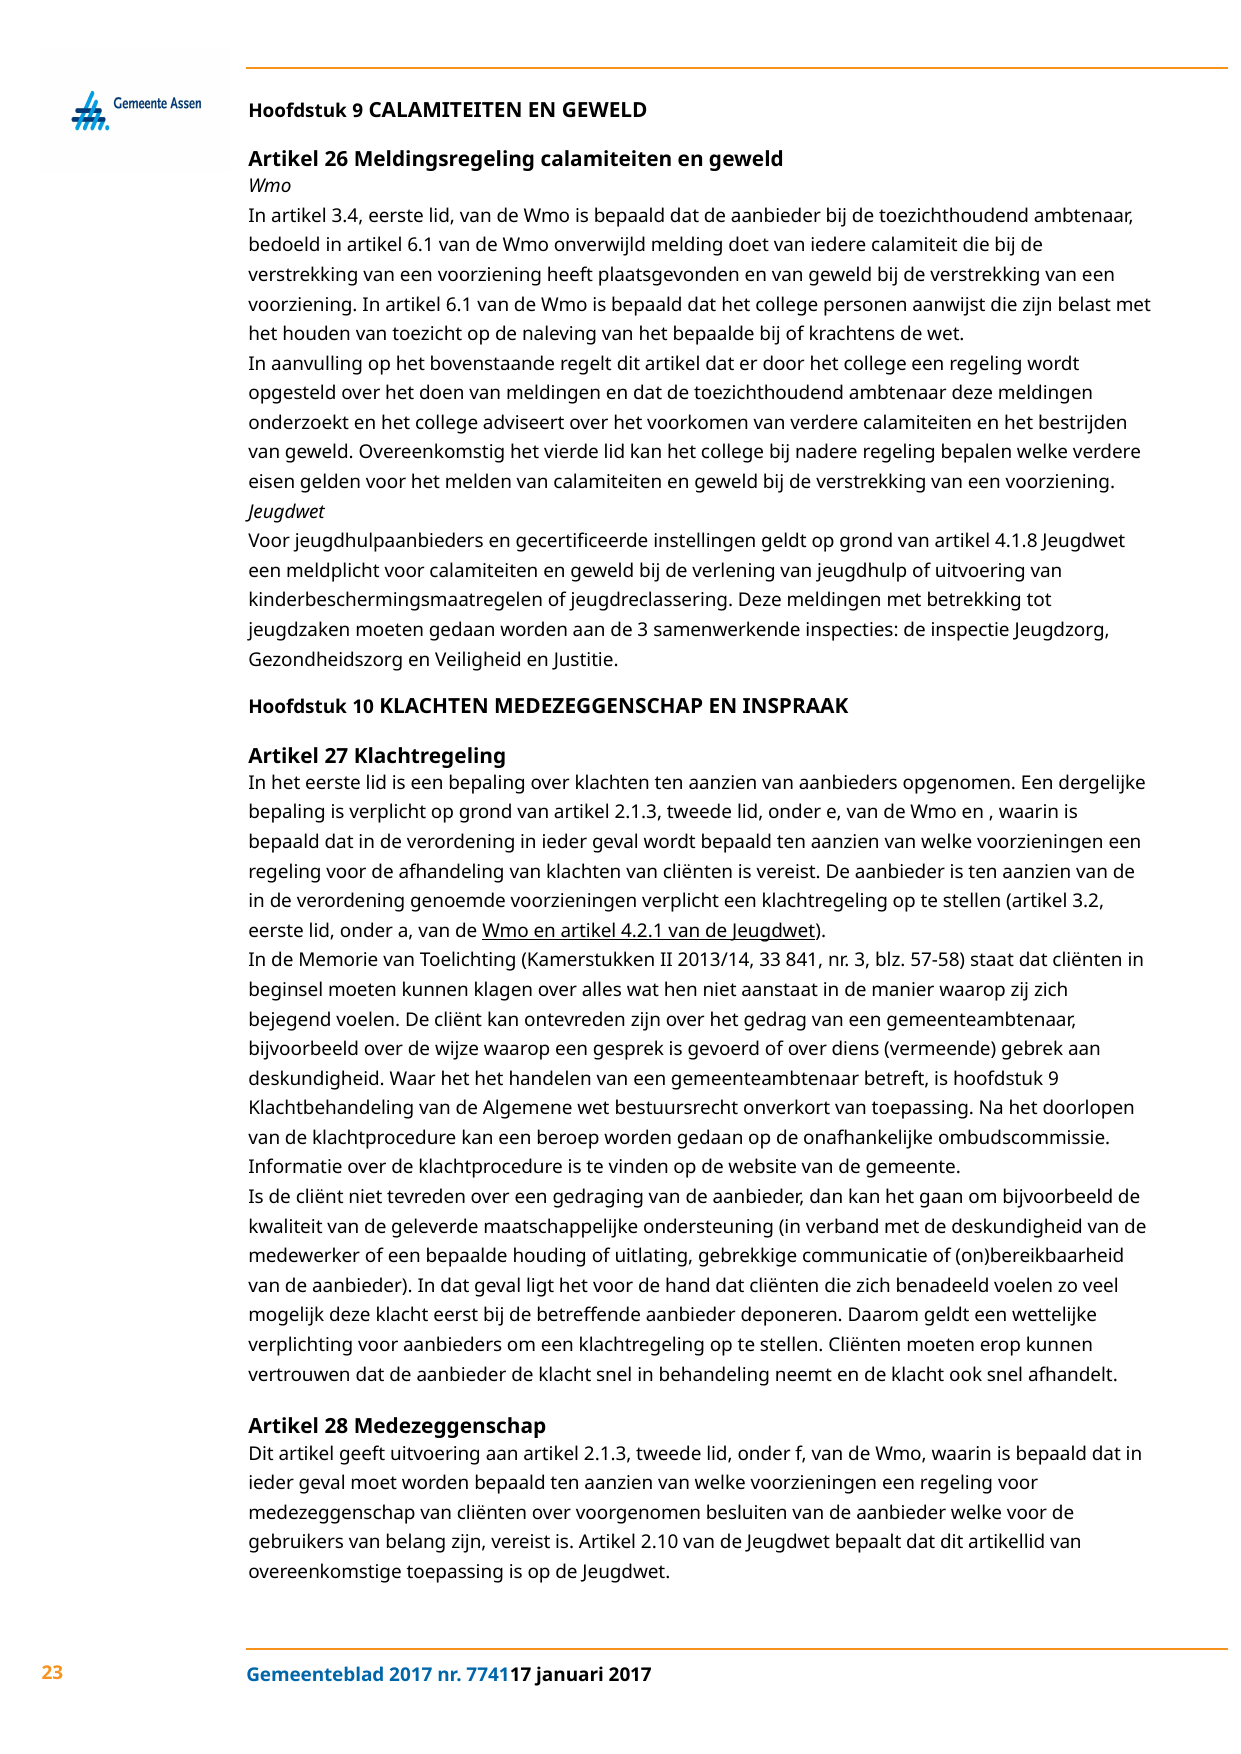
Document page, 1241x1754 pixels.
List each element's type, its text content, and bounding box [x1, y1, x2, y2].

text Artikel 27 Klachtregeling [248, 741, 1152, 769]
picture [41, 47, 231, 172]
text In artikel 3.4, eerste lid, van de Wmo is bepaald dat de aanbieder bij de toezichthoudend ambtenaar, bedoeld in artikel 6.1 van de Wmo onverwijld melding doet van iedere calamiteit die bij de verstrekking van een voorziening heeft plaatsgevonden en van geweld bij de verstrekking van een voorziening. In artikel 6.1 van de Wmo is bepaald dat het college personen aanwijst die zijn belast met het houden van toezicht op de naleving van het bepaalde bij of krachtens de wet. [248, 202, 1152, 346]
text Voor jeugdhulpaanbieders en gecertificeerde instellingen geldt op grond van artikel 4.1.8 Jeugdwet een meldplicht voor calamiteiten en geweld bij de verlening van jeugdhulp of uitvoering van kinderbeschermingsmaatregelen of jeugdreclassering. Deze meldingen met betrekking tot jeugdzaken moeten gedaan worden aan de 3 samenwerkende inspecties: de inspectie Jeugdzorg, Gezondheidszorg en Veiligheid en Justitie. [248, 527, 1152, 672]
text Wmo [248, 172, 1152, 198]
text In het eerste lid is een bepaling over klachten ten aanzien van aanbieders opgenomen. Een dergelijke bepaling is verplicht op grond van artikel 2.1.3, tweede lid, onder e, van de Wmo en , waarin is bepaald dat in de verordening in ieder geval wordt bepaald ten aanzien van welke voorzieningen een regeling voor de afhandeling van klachten van cliënten is vereist. De aanbieder is ten aanzien van de in de verordening genoemde voorzieningen verplicht een klachtregeling op te stellen (artikel 3.2, eerste lid, onder a, van de Wmo en artikel 4.2.1 van de Jeugdwet). [248, 769, 1152, 943]
text Dit artikel geeft uitvoering aan artikel 2.1.3, tweede lid, onder f, van de Wmo, waarin is bepaald dat in ieder geval moet worden bepaald ten aanzien van welke voorzieningen een regeling voor medezeggenschap van cliënten over voorgenomen besluiten van de aanbieder welke voor de gebruikers van belang zijn, vereist is. Artikel 2.10 van de Jeugdwet bepaalt dat dit artikellid van overeenkomstige toepassing is op de Jeugdwet. [248, 1440, 1152, 1584]
text Artikel 26 Meldingsregeling calamiteiten en geweld [248, 144, 1152, 172]
text Jeugdwet [248, 498, 1152, 524]
text Hoofdstuk 10 KLACHTEN MEDEZEGGENSCHAP EN INSPRAAK [248, 691, 1152, 720]
text Hoofdstuk 9 CALAMITEITEN EN GEWELD [248, 95, 1152, 123]
text In aanvulling op het bovenstaande regelt dit artikel dat er door het college een regeling wordt opgesteld over het doen van meldingen en dat de toezichthoudend ambtenaar deze meldingen onderzoekt en het college adviseert over het voorkomen van verdere calamiteiten en het bestrijden van geweld. Overeenkomstig het vierde lid kan het college bij nadere regeling bepalen welke verdere eisen gelden voor het melden van calamiteiten en geweld bij de verstrekking van een voorziening. [248, 350, 1152, 494]
text Is de cliënt niet tevreden over een gedraging van de aanbieder, dan kan het gaan om bijvoorbeeld de kwaliteit van de geleverde maatschappelijke ondersteuning (in verband met de deskundigheid van de medewerker of een bepaalde houding of uitlating, gebrekkige communicatie of (on)bereikbaarheid van de aanbieder). In dat geval ligt het voor de hand dat cliënten die zich benadeeld voelen zo veel mogelijk deze klacht eerst bij de betreffende aanbieder deponeren. Daarom geldt een wettelijke verplichting voor aanbieders om een klachtregeling op te stellen. Cliënten moeten erop kunnen vertrouwen dat de aanbieder de klacht snel in behandeling neemt en de klacht ook snel afhandelt. [248, 1183, 1152, 1387]
text In de Memorie van Toelichting (Kamerstukken II 2013/14, 33 841, nr. 3, blz. 57-58) staat dat cliënten in beginsel moeten kunnen klagen over alles wat hen niet aanstaat in de manier waarop zij zich bejegend voelen. De cliënt kan ontevreden zijn over het gedrag van een gemeenteambtenaar, bijvoorbeeld over de wijze waarop een gesprek is gevoerd of over diens (vermeende) gebrek aan deskundigheid. Waar het het handelen van een gemeenteambtenaar betreft, is hoofdstuk 9 Klachtbehandeling van de Algemene wet bestuursrecht onverkort van toepassing. Na het doorlopen van de klachtprocedure kan een beroep worden gedaan op de onafhankelijke ombudscommissie. Informatie over de klachtprocedure is te vinden op de website van de gemeente. [248, 947, 1152, 1179]
text Artikel 28 Medezeggenschap [248, 1411, 1152, 1440]
